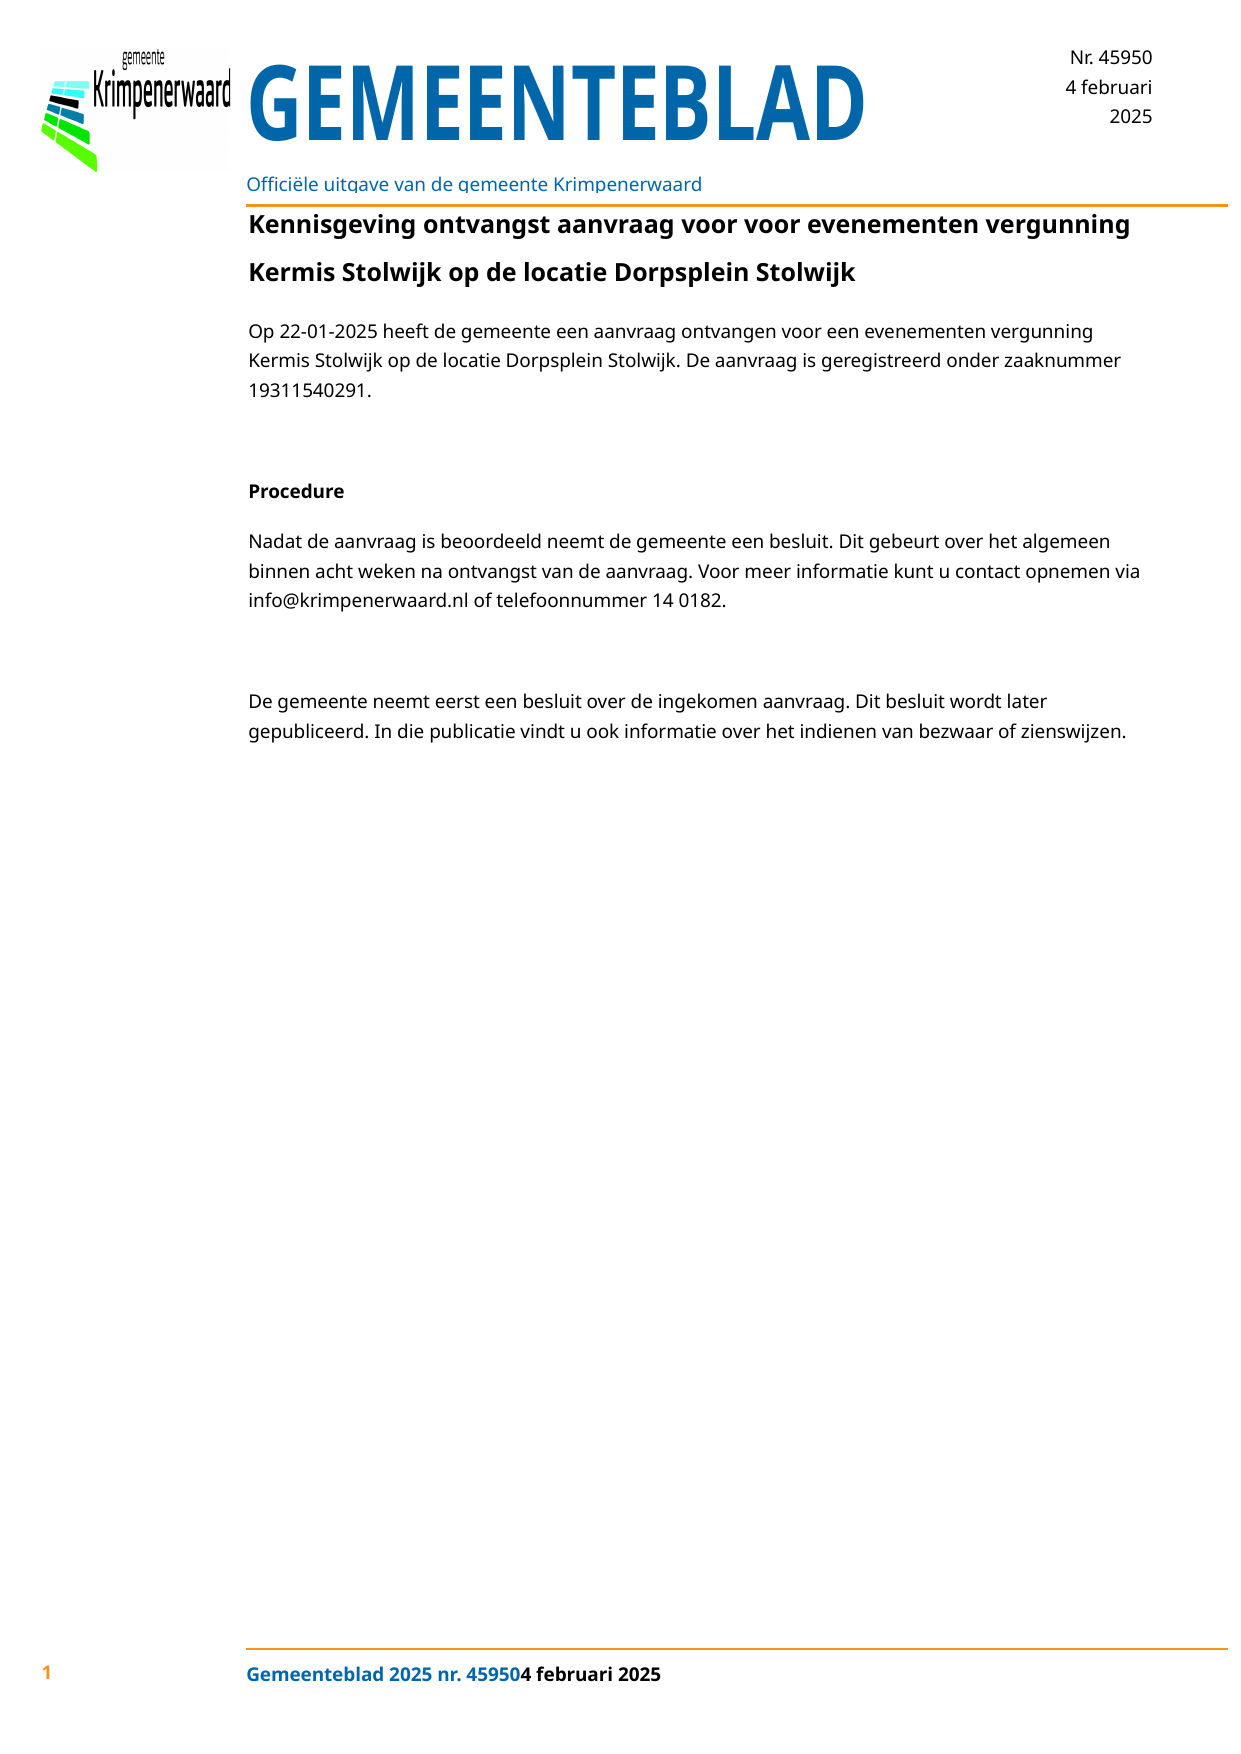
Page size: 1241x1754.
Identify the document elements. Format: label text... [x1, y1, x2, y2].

text Procedure [248, 478, 1152, 504]
text Kennisgeving ontvangst aanvraag voor voor evenementen vergunning Kermis Stolwijk op de locatie Dorpsplein Stolwijk [248, 207, 1152, 288]
picture [41, 47, 231, 172]
text Op 22-01-2025 heeft de gemeente een aanvraag ontvangen voor een evenementen vergunning Kermis Stolwijk op de locatie Dorpsplein Stolwijk. De aanvraag is geregistreerd onder zaaknummer 19311540291. [248, 318, 1152, 403]
text De gemeente neemt eerst een besluit over de ingekomen aanvraag. Dit besluit wordt later gepubliceerd. In die publicatie vindt u ook informatie over het indienen van bezwaar of zienswijzen. [248, 688, 1152, 744]
text Nadat de aanvraag is beoordeeld neemt de gemeente een besluit. Dit gebeurt over het algemeen binnen acht weken na ontvangst van de aanvraag. Voor meer informatie kunt u contact opnemen via info@krimpenerwaard.nl of telefoonnummer 14 0182. [248, 528, 1152, 613]
